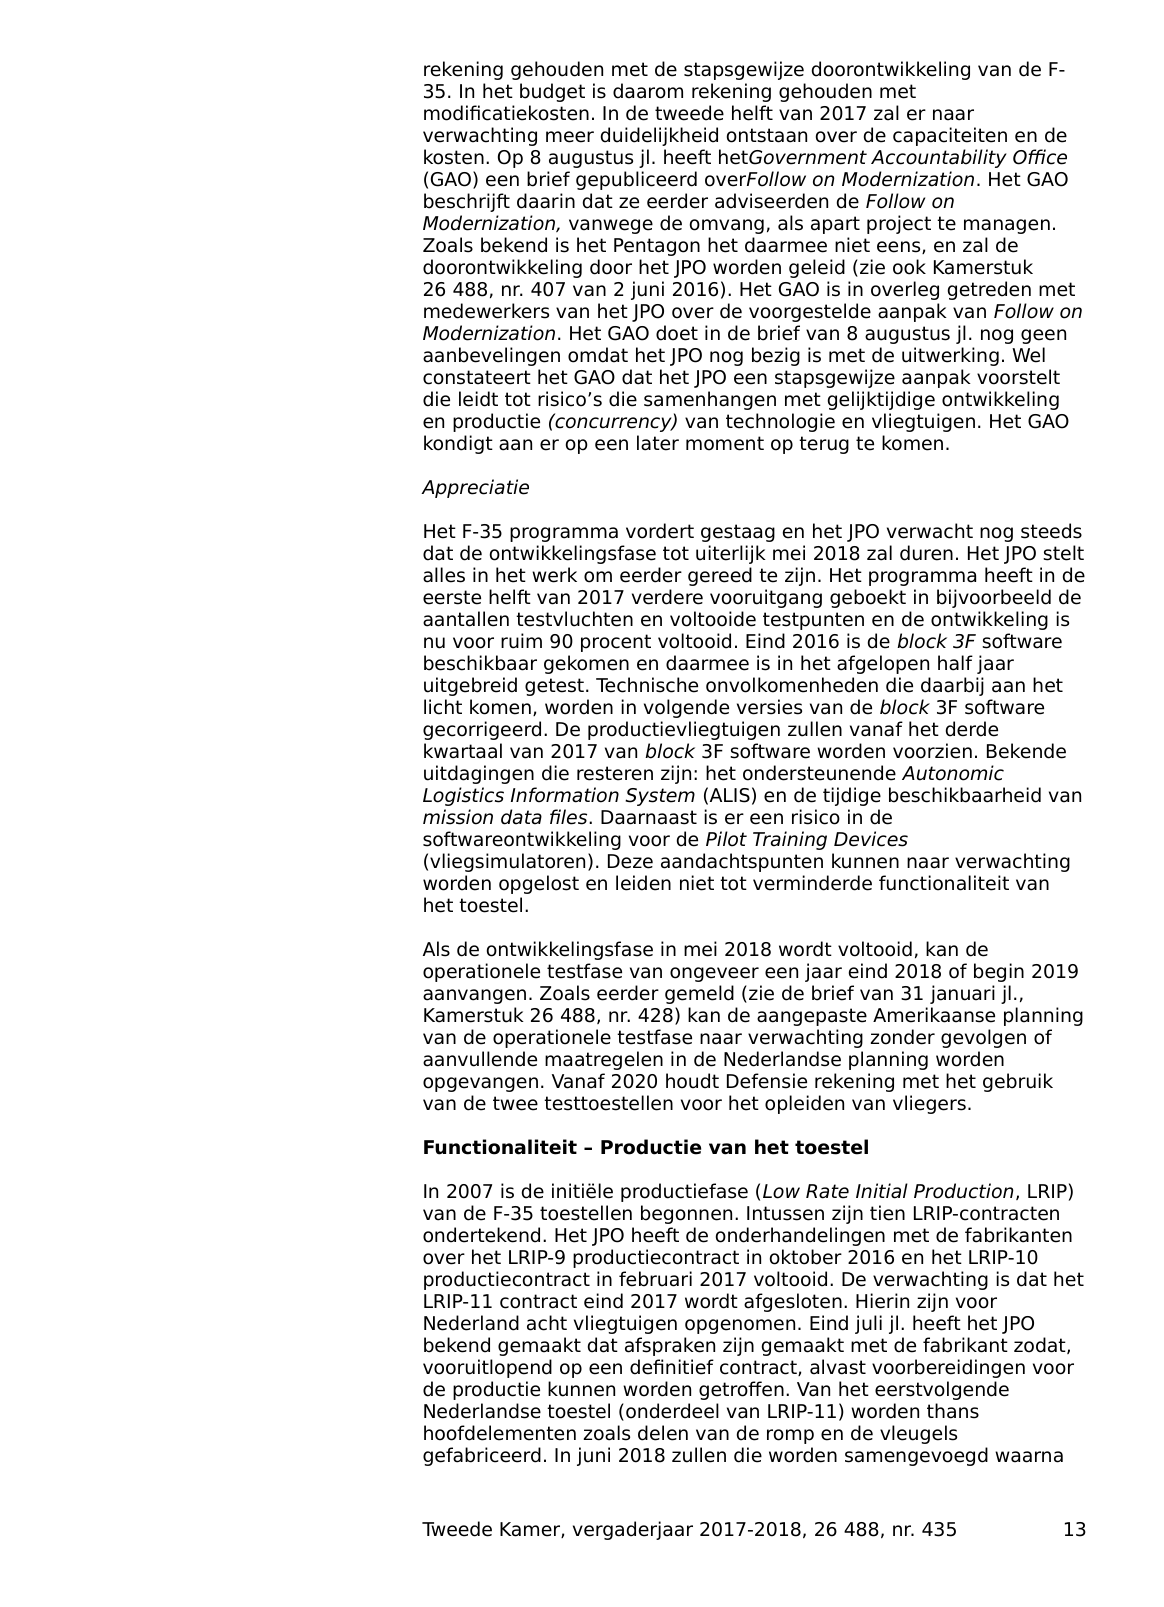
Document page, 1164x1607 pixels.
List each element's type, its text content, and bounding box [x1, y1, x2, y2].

text Het F-35 programma vordert gestaag en het JPO verwacht nog steeds dat de ontwikkelingsfase tot uiterlijk mei 2018 zal duren. Het JPO stelt alles in het werk om eerder gereed te zijn. Het programma heeft in de eerste helft van 2017 verdere vooruitgang geboekt in bijvoorbeeld de aantallen testvluchten en voltooide testpunten en de ontwikkeling is nu voor ruim 90 procent voltooid. Eind 2016 is de block 3F software beschikbaar gekomen en daarmee is in het afgelopen half jaar uitgebreid getest. Technische onvolkomenheden die daarbij aan het licht komen, worden in volgende versies van de block 3F software gecorrigeerd. De productievliegtuigen zullen vanaf het derde kwartaal van 2017 van block 3F software worden voorzien. Bekende uitdagingen die resteren zijn: het ondersteunende Autonomic Logistics Information System (ALIS) en de tijdige beschikbaarheid van mission data files. Daarnaast is er een risico in de softwareontwikkeling voor de Pilot Training Devices (vliegsimulatoren). Deze aandachtspunten kunnen naar verwachting worden opgelost en leiden niet tot verminderde functionaliteit van het toestel. [422, 521, 1087, 917]
subtitle Appreciatie [422, 477, 1087, 499]
text Als de ontwikkelingsfase in mei 2018 wordt voltooid, kan de operationele testfase van ongeveer een jaar eind 2018 of begin 2019 aanvangen. Zoals eerder gemeld (zie de brief van 31 januari jl., Kamerstuk 26 488, nr. 428) kan de aangepaste Amerikaanse planning van de operationele testfase naar verwachting zonder gevolgen of aanvullende maatregelen in de Nederlandse planning worden opgevangen. Vanaf 2020 houdt Defensie rekening met het gebruik van de twee testtoestellen voor het opleiden van vliegers. [422, 939, 1087, 1115]
subtitle Functionaliteit – Productie van het toestel [422, 1137, 1087, 1159]
text In 2007 is de initiële productiefase (Low Rate Initial Production, LRIP) van de F-35 toestellen begonnen. Intussen zijn tien LRIP-contracten ondertekend. Het JPO heeft de onderhandelingen met de fabrikanten over het LRIP-9 productiecontract in oktober 2016 en het LRIP-10 productiecontract in februari 2017 voltooid. De verwachting is dat het LRIP-11 contract eind 2017 wordt afgesloten. Hierin zijn voor Nederland acht vliegtuigen opgenomen. Eind juli jl. heeft het JPO bekend gemaakt dat afspraken zijn gemaakt met de fabrikant zodat, vooruitlopend op een definitief contract, alvast voorbereidingen voor de productie kunnen worden getroffen. Van het eerstvolgende Nederlandse toestel (onderdeel van LRIP-11) worden thans hoofdelementen zoals delen van de romp en de vleugels gefabriceerd. In juni 2018 zullen die worden samengevoegd waarna [422, 1181, 1087, 1467]
text rekening gehouden met de stapsgewijze doorontwikkeling van de F-35. In het budget is daarom rekening gehouden met modificatiekosten. In de tweede helft van 2017 zal er naar verwachting meer duidelijkheid ontstaan over de capaciteiten en de kosten. Op 8 augustus jl. heeft hetGovernment Accountability Office (GAO) een brief gepubliceerd overFollow on Modernization. Het GAO beschrijft daarin dat ze eerder adviseerden de Follow on Modernization, vanwege de omvang, als apart project te managen. Zoals bekend is het Pentagon het daarmee niet eens, en zal de doorontwikkeling door het JPO worden geleid (zie ook Kamerstuk 26 488, nr. 407 van 2 juni 2016). Het GAO is in overleg getreden met medewerkers van het JPO over de voorgestelde aanpak van Follow on Modernization. Het GAO doet in de brief van 8 augustus jl. nog geen aanbevelingen omdat het JPO nog bezig is met de uitwerking. Wel constateert het GAO dat het JPO een stapsgewijze aanpak voorstelt die leidt tot risico’s die samenhangen met gelijktijdige ontwikkeling en productie (concurrency) van technologie en vliegtuigen. Het GAO kondigt aan er op een later moment op terug te komen. [422, 59, 1087, 455]
